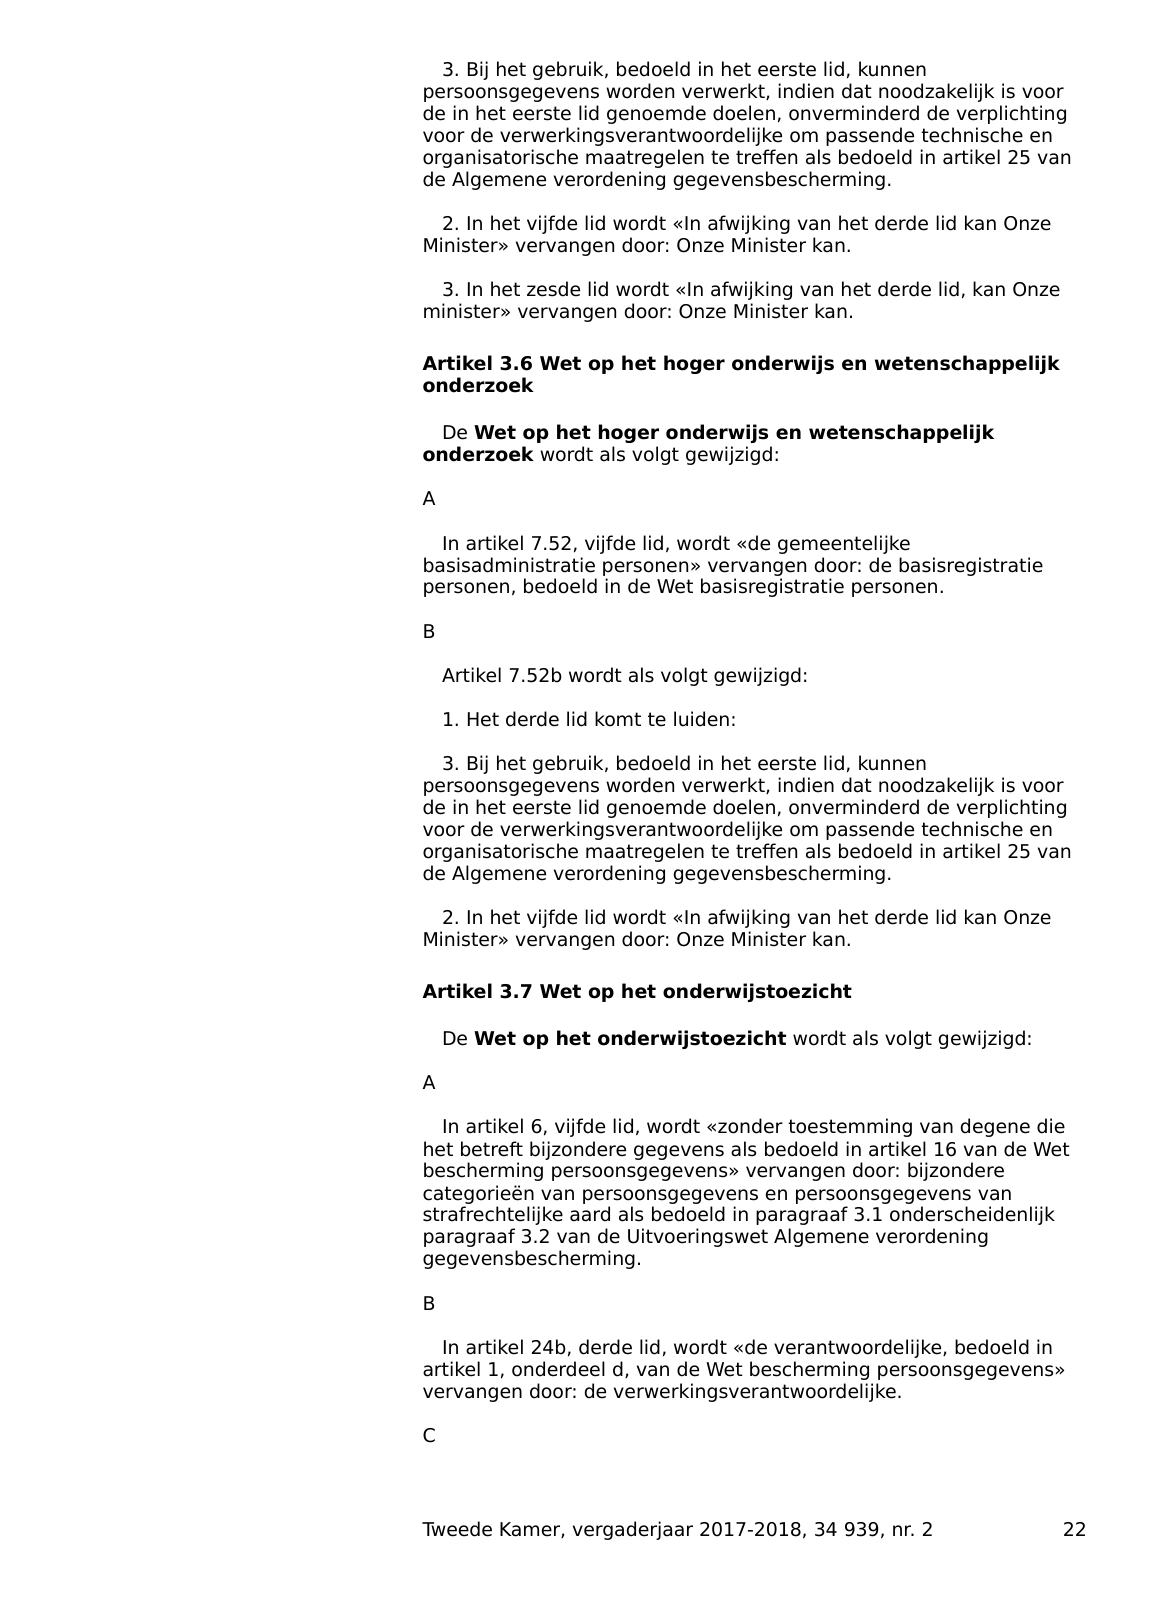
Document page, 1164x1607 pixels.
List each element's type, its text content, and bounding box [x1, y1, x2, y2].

text In artikel 6, vijfde lid, wordt «zonder toestemming van degene die het betreft bijzondere gegevens als bedoeld in artikel 16 van de Wet bescherming persoonsgegevens» vervangen door: bijzondere categorieën van persoonsgegevens en persoonsgegevens van strafrechtelijke aard als bedoeld in paragraaf 3.1 onderscheidenlijk paragraaf 3.2 van de Uitvoeringswet Algemene verordening gegevensbescherming. [422, 1116, 1087, 1270]
subtitle Artikel 3.7 Wet op het onderwijstoezicht [422, 981, 1087, 1003]
text Artikel 7.52b wordt als volgt gewijzigd: [422, 665, 1087, 687]
text 3. In het zesde lid wordt «In afwijking van het derde lid, kan Onze minister» vervangen door: Onze Minister kan. [422, 279, 1087, 323]
text 2. In het vijfde lid wordt «In afwijking van het derde lid kan Onze Minister» vervangen door: Onze Minister kan. [422, 907, 1087, 951]
text De Wet op het onderwijstoezicht wordt als volgt gewijzigd: [422, 1028, 1087, 1050]
text 3. Bij het gebruik, bedoeld in het eerste lid, kunnen persoonsgegevens worden verwerkt, indien dat noodzakelijk is voor de in het eerste lid genoemde doelen, onverminderd de verplichting voor de verwerkingsverantwoordelijke om passende technische en organisatorische maatregelen te treffen als bedoeld in artikel 25 van de Algemene verordening gegevensbescherming. [422, 753, 1087, 885]
text B [422, 621, 1087, 643]
text C [422, 1425, 1087, 1447]
text 1. Het derde lid komt te luiden: [422, 709, 1087, 731]
text De Wet op het hoger onderwijs en wetenschappelijk onderzoek wordt als volgt gewijzigd: [422, 422, 1087, 466]
text B [422, 1292, 1087, 1314]
subtitle Artikel 3.6 Wet op het hoger onderwijs en wetenschappelijk onderzoek [422, 353, 1087, 397]
text In artikel 24b, derde lid, wordt «de verantwoordelijke, bedoeld in artikel 1, onderdeel d, van de Wet bescherming persoonsgegevens» vervangen door: de verwerkingsverantwoordelijke. [422, 1337, 1087, 1403]
text In artikel 7.52, vijfde lid, wordt «de gemeentelijke basisadministratie personen» vervangen door: de basisregistratie personen, bedoeld in de Wet basisregistratie personen. [422, 532, 1087, 598]
text 3. Bij het gebruik, bedoeld in het eerste lid, kunnen persoonsgegevens worden verwerkt, indien dat noodzakelijk is voor de in het eerste lid genoemde doelen, onverminderd de verplichting voor de verwerkingsverantwoordelijke om passende technische en organisatorische maatregelen te treffen als bedoeld in artikel 25 van de Algemene verordening gegevensbescherming. [422, 59, 1087, 191]
text A [422, 488, 1087, 510]
text A [422, 1072, 1087, 1094]
text 2. In het vijfde lid wordt «In afwijking van het derde lid kan Onze Minister» vervangen door: Onze Minister kan. [422, 213, 1087, 257]
